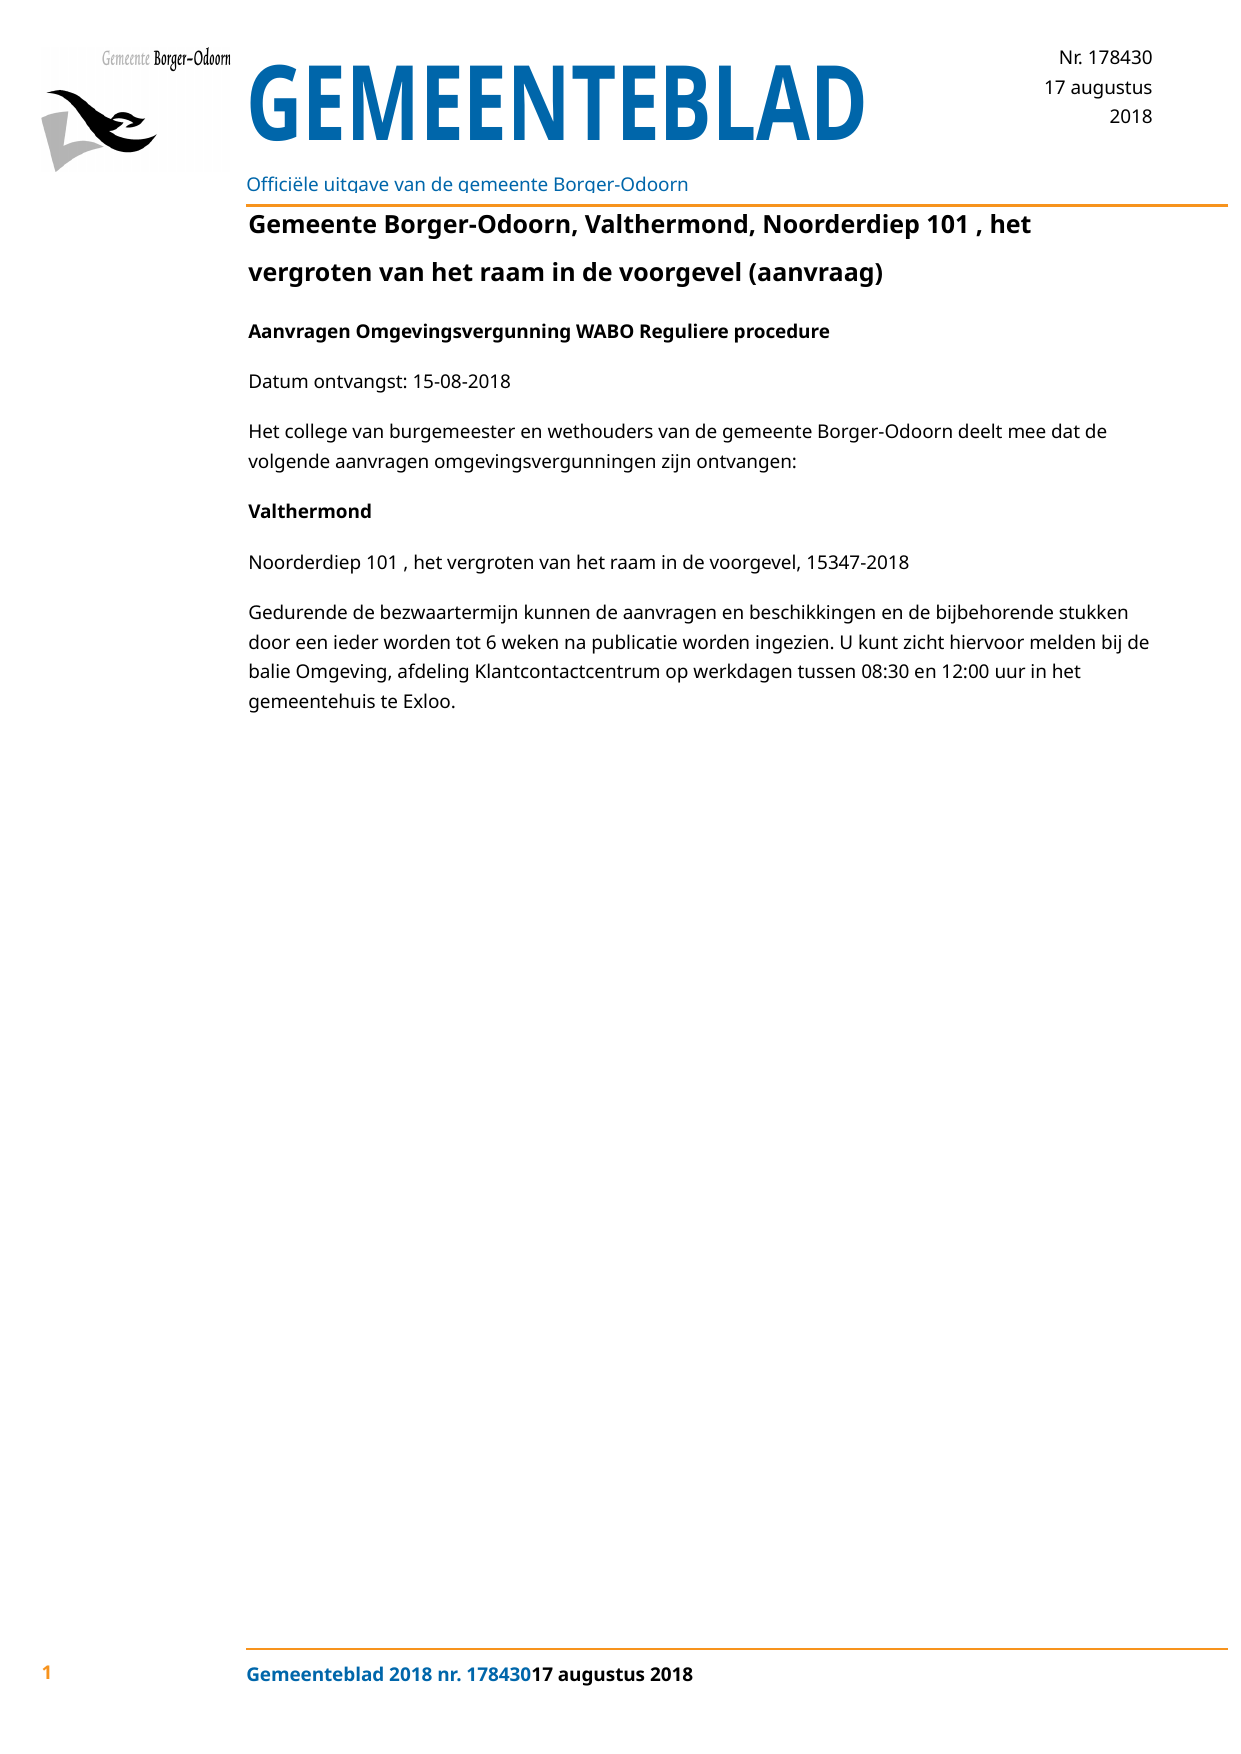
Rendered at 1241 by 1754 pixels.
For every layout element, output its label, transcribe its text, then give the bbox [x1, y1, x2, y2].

picture [41, 47, 231, 172]
text Datum ontvangst: 15-08-2018 [248, 368, 1152, 394]
text Noorderdiep 101 , het vergroten van het raam in de voorgevel, 15347-2018 [248, 549, 1152, 575]
text Gemeente Borger-Odoorn, Valthermond, Noorderdiep 101 , het vergroten van het raam in de voorgevel (aanvraag) [248, 207, 1152, 288]
text Het college van burgemeester en wethouders van de gemeente Borger-Odoorn deelt mee dat de volgende aanvragen omgevingsvergunningen zijn ontvangen: [248, 419, 1152, 474]
text Gedurende de bezwaartermijn kunnen de aanvragen en beschikkingen en de bijbehorende stukken door een ieder worden tot 6 weken na publicatie worden ingezien. U kunt zicht hiervoor melden bij de balie Omgeving, afdeling Klantcontactcentrum op werkdagen tussen 08:30 en 12:00 uur in het gemeentehuis te Exloo. [248, 599, 1152, 714]
text Valthermond [248, 499, 1152, 524]
text Aanvragen Omgevingsvergunning WABO Reguliere procedure [248, 318, 1152, 344]
